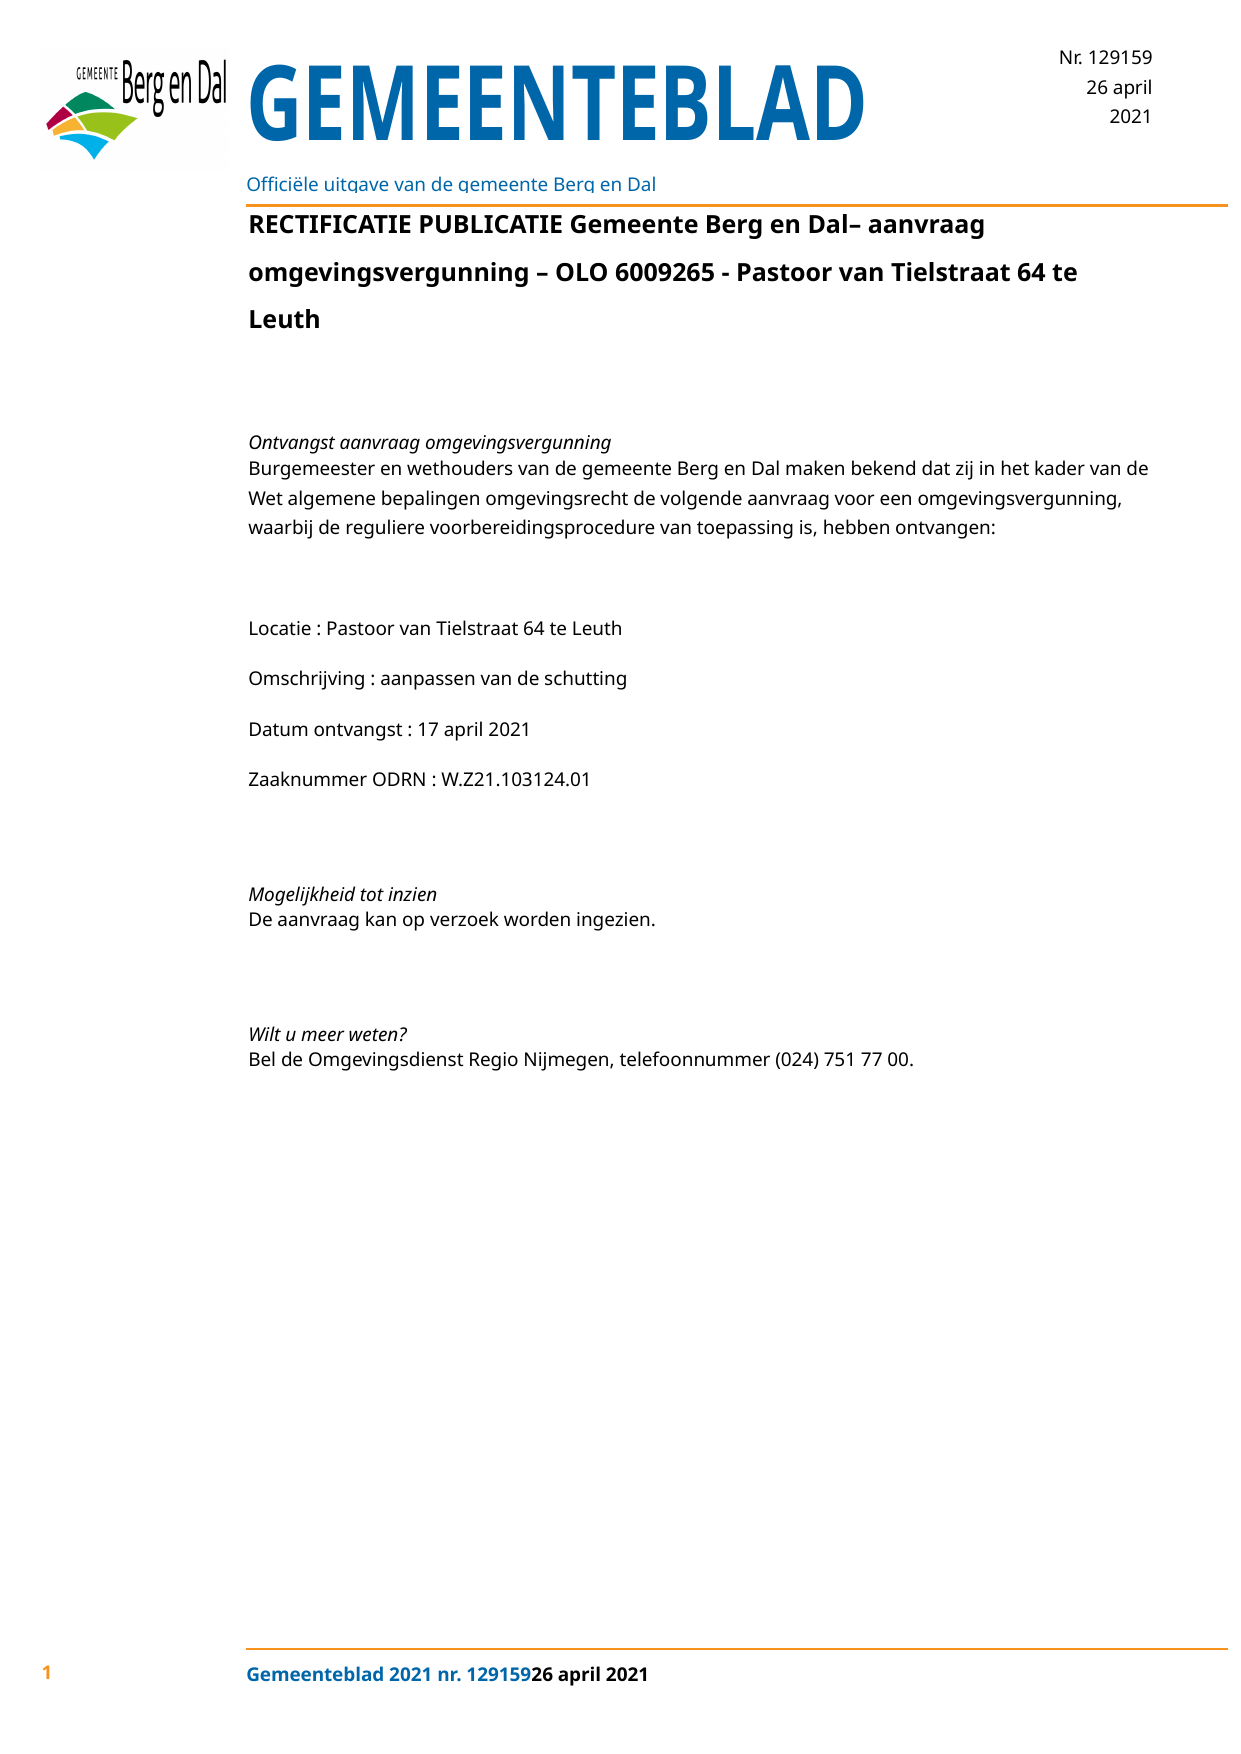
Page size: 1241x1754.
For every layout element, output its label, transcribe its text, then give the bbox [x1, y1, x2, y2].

text Locatie : Pastoor van Tielstraat 64 te Leuth [248, 615, 1152, 641]
text Mogelijkheid tot inzien [248, 881, 1152, 907]
text Zaaknummer ODRN : W.Z21.103124.01 [248, 766, 1152, 792]
text Datum ontvangst : 17 april 2021 [248, 716, 1152, 742]
text RECTIFICATIE PUBLICATIE Gemeente Berg en Dal– aanvraag omgevingsvergunning – OLO 6009265 - Pastoor van Tielstraat 64 te Leuth [248, 207, 1152, 336]
text Burgemeester en wethouders van de gemeente Berg en Dal maken bekend dat zij in het kader van de Wet algemene bepalingen omgevingsrecht de volgende aanvraag voor een omgevingsvergunning, waarbij de reguliere voorbereidingsprocedure van toepassing is, hebben ontvangen: [248, 455, 1152, 540]
text Wilt u meer weten? [248, 1021, 1152, 1047]
text De aanvraag kan op verzoek worden ingezien. [248, 907, 1152, 932]
text Ontvangst aanvraag omgevingsvergunning [248, 429, 1152, 455]
picture [41, 47, 231, 172]
text Bel de Omgevingsdienst Regio Nijmegen, telefoonnummer (024) 751 77 00. [248, 1047, 1152, 1072]
text Omschrijving : aanpassen van de schutting [248, 666, 1152, 691]
